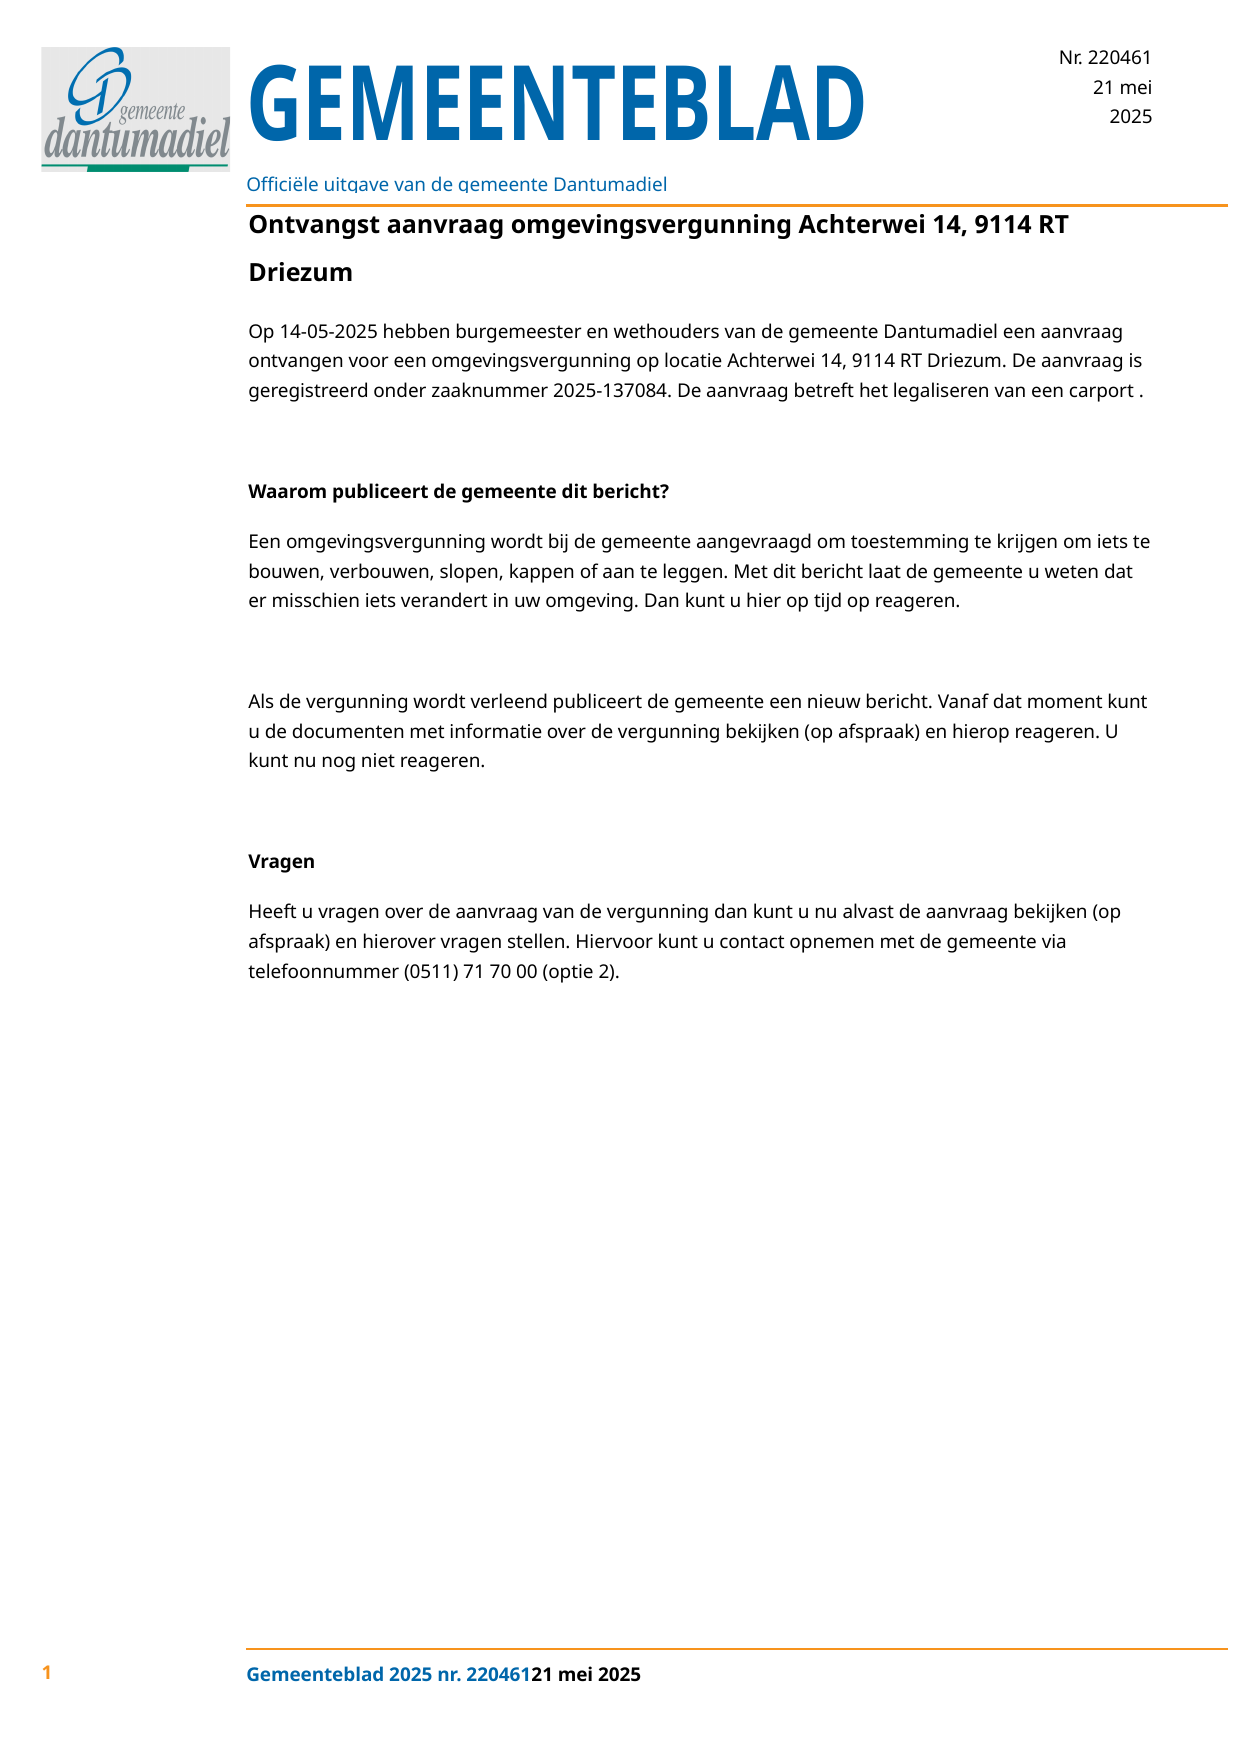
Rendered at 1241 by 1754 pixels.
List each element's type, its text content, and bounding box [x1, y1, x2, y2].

text Ontvangst aanvraag omgevingsvergunning Achterwei 14, 9114 RT Driezum [248, 207, 1152, 288]
text Vragen [248, 848, 1152, 874]
text Een omgevingsvergunning wordt bij de gemeente aangevraagd om toestemming te krijgen om iets te bouwen, verbouwen, slopen, kappen of aan te leggen. Met dit bericht laat de gemeente u weten dat er misschien iets verandert in uw omgeving. Dan kunt u hier op tijd op reageren. [248, 528, 1152, 613]
text Op 14-05-2025 hebben burgemeester en wethouders van de gemeente Dantumadiel een aanvraag ontvangen voor een omgevingsvergunning op locatie Achterwei 14, 9114 RT Driezum. De aanvraag is geregistreerd onder zaaknummer 2025-137084. De aanvraag betreft het legaliseren van een carport . [248, 318, 1152, 403]
text Heeft u vragen over de aanvraag van de vergunning dan kunt u nu alvast de aanvraag bekijken (op afspraak) en hierover vragen stellen. Hiervoor kunt u contact opnemen met de gemeente via telefoonnummer (0511) 71 70 00 (optie 2). [248, 899, 1152, 984]
text Als de vergunning wordt verleend publiceert de gemeente een nieuw bericht. Vanaf dat moment kunt u de documenten met informatie over de vergunning bekijken (op afspraak) en hierop reageren. U kunt nu nog niet reageren. [248, 688, 1152, 773]
text Waarom publiceert de gemeente dit bericht? [248, 478, 1152, 504]
picture [41, 47, 231, 172]
